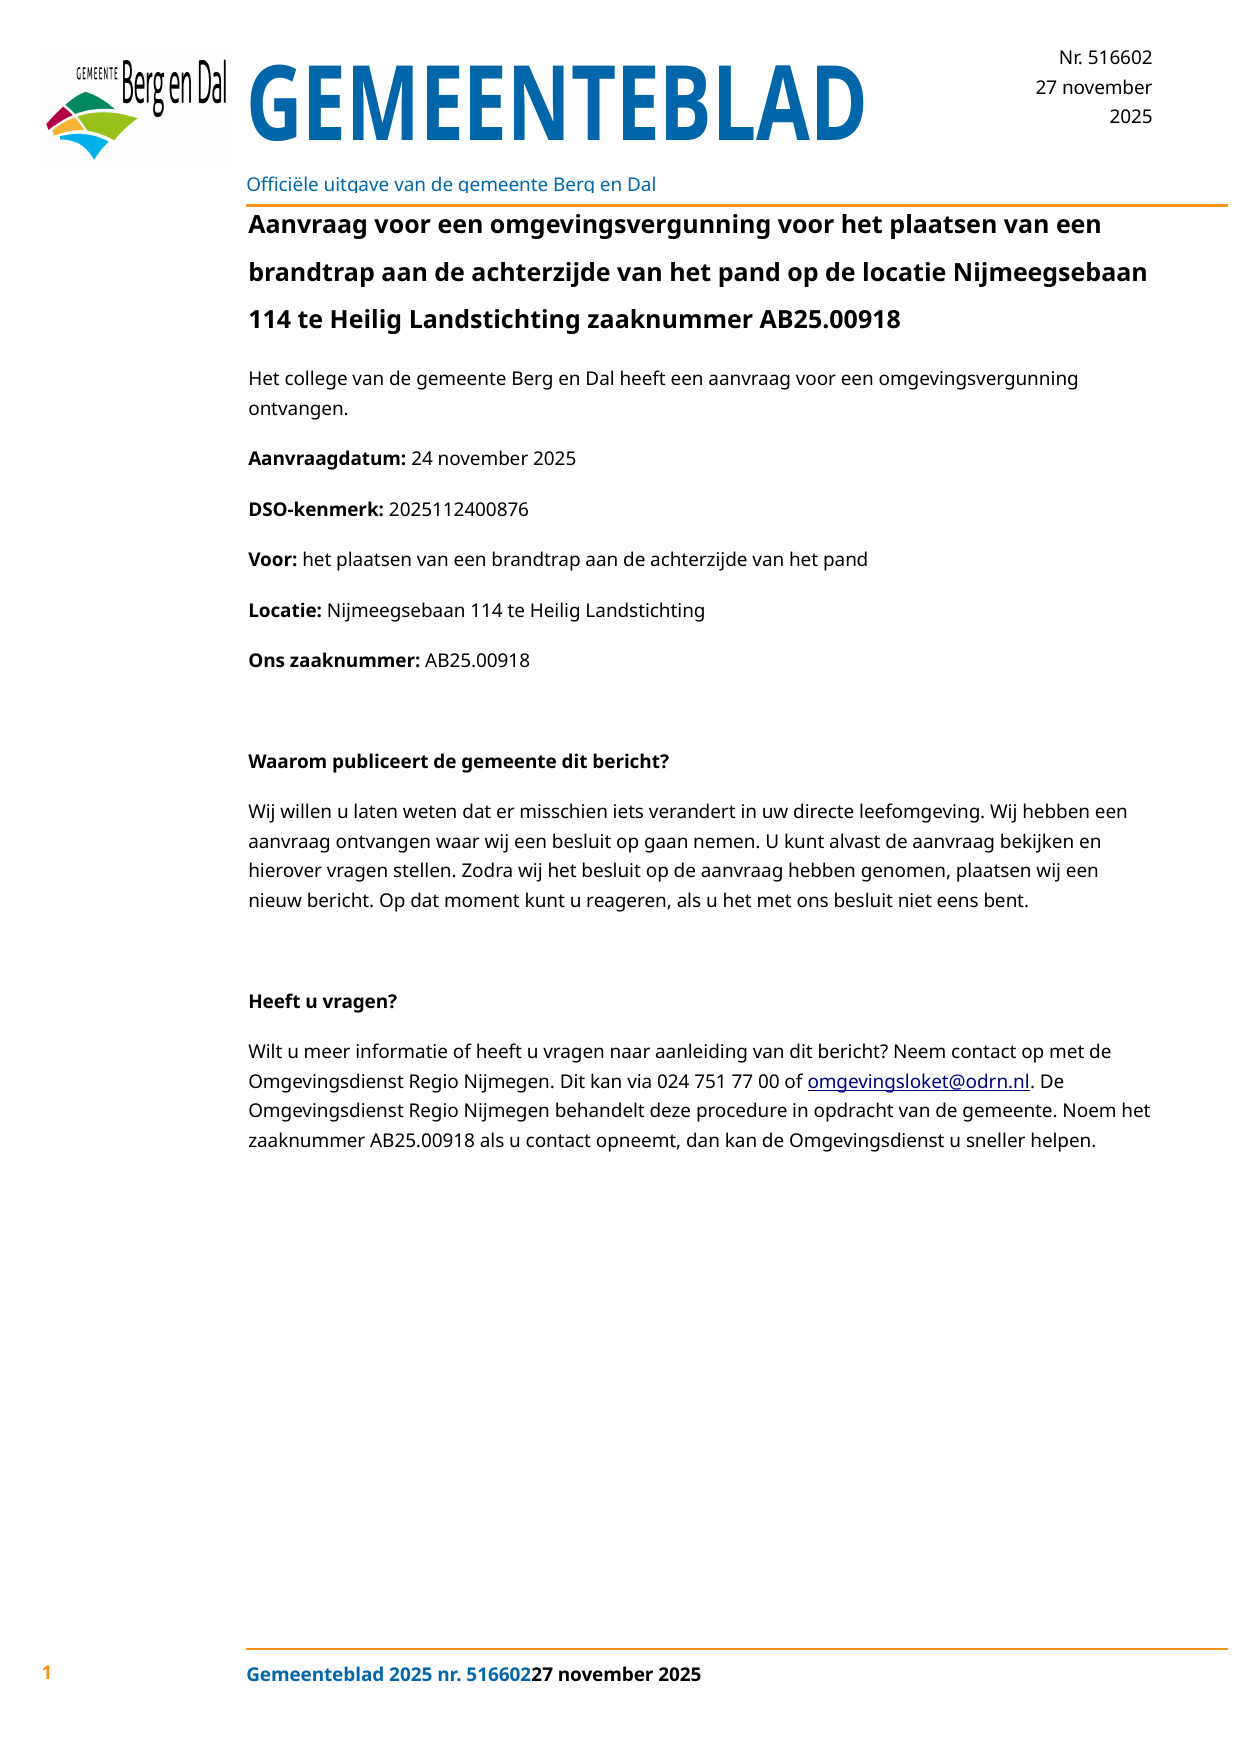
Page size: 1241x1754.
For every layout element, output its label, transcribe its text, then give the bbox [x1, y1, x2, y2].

text Voor: het plaatsen van een brandtrap aan de achterzijde van het pand [248, 546, 1152, 572]
text Aanvraagdatum: 24 november 2025 [248, 446, 1152, 471]
text Het college van de gemeente Berg en Dal heeft een aanvraag voor een omgevingsvergunning ontvangen. [248, 366, 1152, 421]
text DSO-kenmerk: 2025112400876 [248, 496, 1152, 522]
text Wij willen u laten weten dat er misschien iets verandert in uw directe leefomgeving. Wij hebben een aanvraag ontvangen waar wij een besluit op gaan nemen. U kunt alvast de aanvraag bekijken en hierover vragen stellen. Zodra wij het besluit op de aanvraag hebben genomen, plaatsen wij een nieuw bericht. Op dat moment kunt u reageren, als u het met ons besluit niet eens bent. [248, 798, 1152, 913]
text Wilt u meer informatie of heeft u vragen naar aanleiding van dit bericht? Neem contact op met de Omgevingsdienst Regio Nijmegen. Dit kan via 024 751 77 00 of omgevingsloket@odrn.nl. De Omgevingsdienst Regio Nijmegen behandelt deze procedure in opdracht van de gemeente. Noem het zaaknummer AB25.00918 als u contact opneemt, dan kan de Omgevingsdienst u sneller helpen. [248, 1038, 1152, 1153]
text Waarom publiceert de gemeente dit bericht? [248, 748, 1152, 774]
picture [41, 47, 231, 172]
text Heeft u vragen? [248, 988, 1152, 1014]
text Ons zaaknummer: AB25.00918 [248, 647, 1152, 673]
text Aanvraag voor een omgevingsvergunning voor het plaatsen van een brandtrap aan de achterzijde van het pand op de locatie Nijmeegsebaan 114 te Heilig Landstichting zaaknummer AB25.00918 [248, 207, 1152, 336]
text Locatie: Nijmeegsebaan 114 te Heilig Landstichting [248, 597, 1152, 622]
